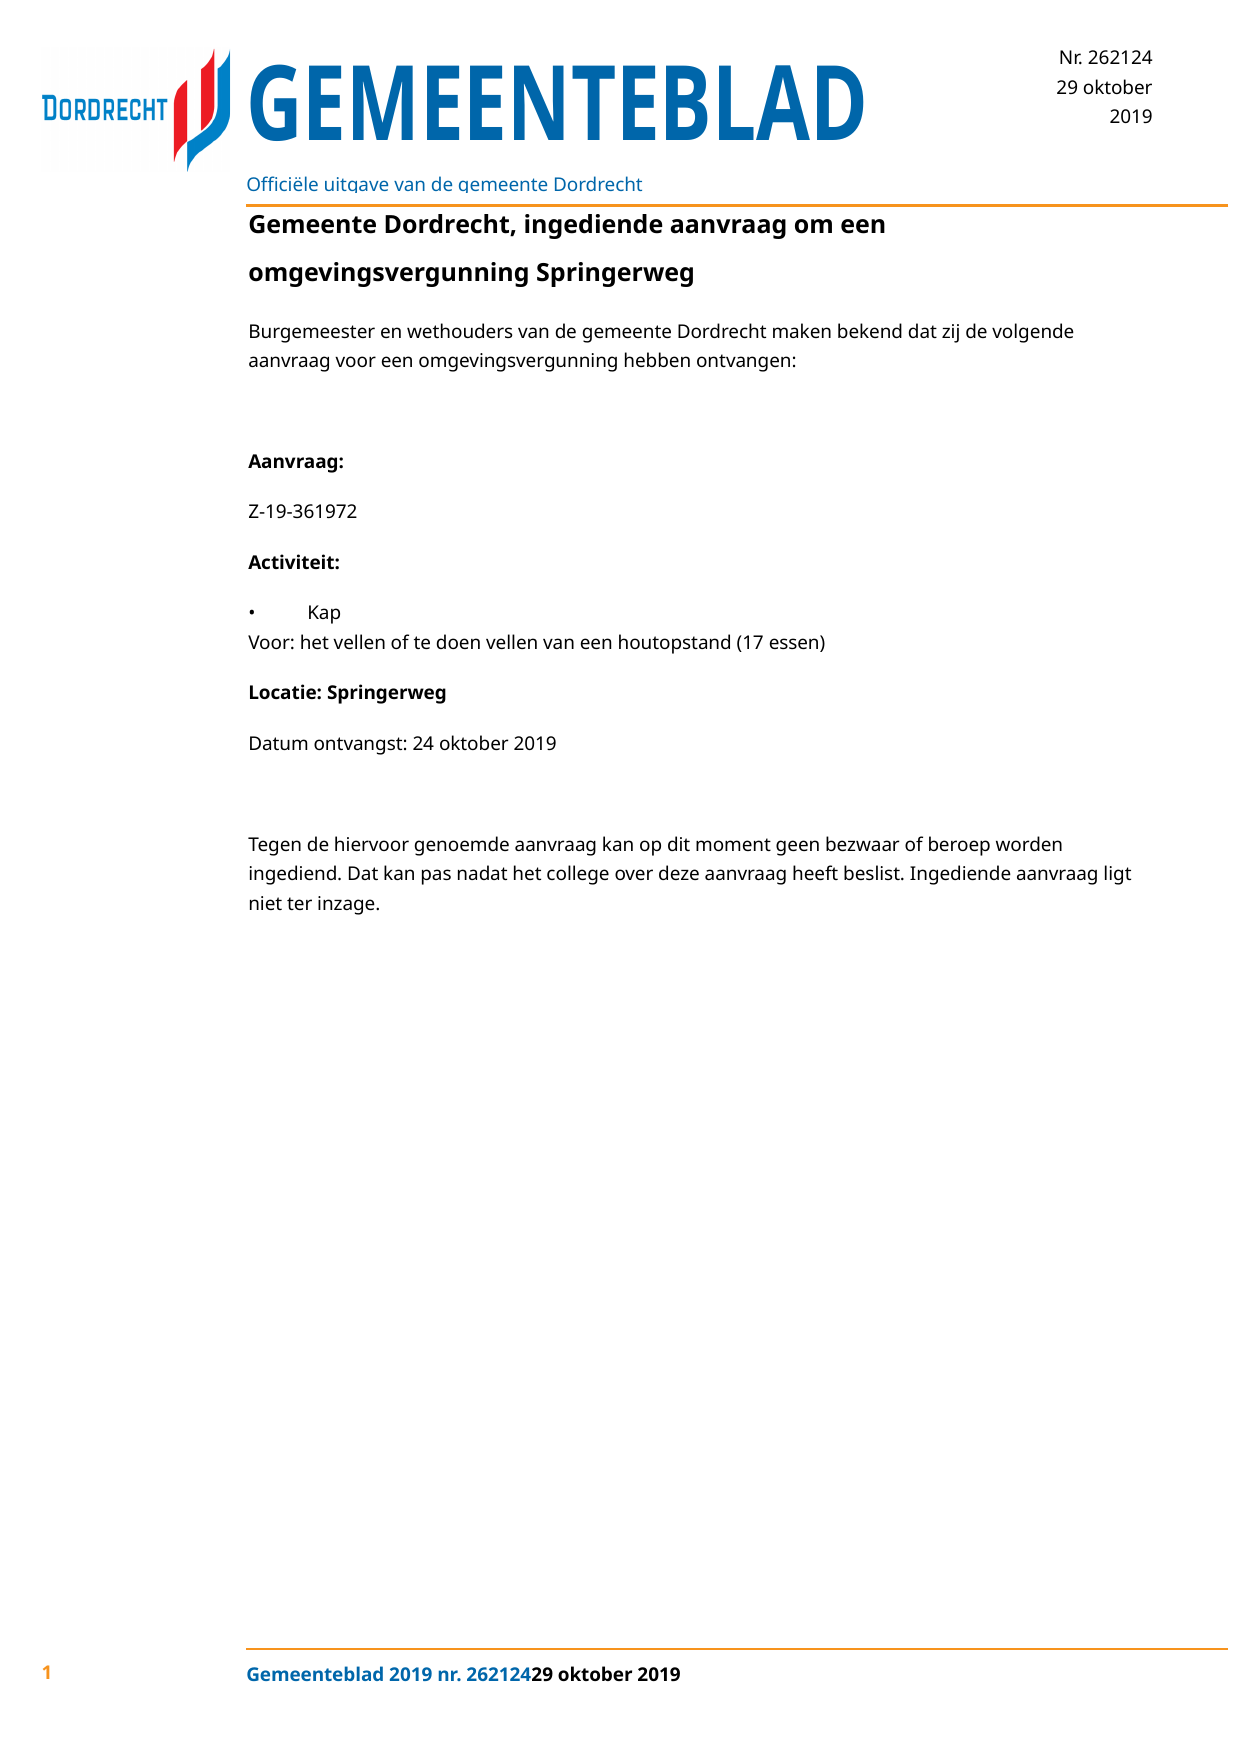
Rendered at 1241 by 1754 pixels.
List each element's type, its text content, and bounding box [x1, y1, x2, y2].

text Locatie: Springerweg [248, 679, 1152, 705]
text Z-19-361972 [248, 499, 1152, 524]
text Burgemeester en wethouders van de gemeente Dordrecht maken bekend dat zij de volgende aanvraag voor een omgevingsvergunning hebben ontvangen: [248, 318, 1152, 373]
text Gemeente Dordrecht, ingediende aanvraag om een omgevingsvergunning Springerweg [248, 207, 1152, 288]
text Aanvraag: [248, 448, 1152, 474]
text Voor: het vellen of te doen vellen van een houtopstand (17 essen) [248, 629, 1152, 655]
text Tegen de hiervoor genoemde aanvraag kan op dit moment geen bezwaar of beroep worden ingediend. Dat kan pas nadat het college over deze aanvraag heeft beslist. Ingediende aanvraag ligt niet ter inzage. [248, 831, 1152, 916]
text Activiteit: [248, 549, 1152, 575]
text Datum ontvangst: 24 oktober 2019 [248, 730, 1152, 756]
list Kap [248, 599, 1152, 625]
picture [41, 47, 231, 172]
